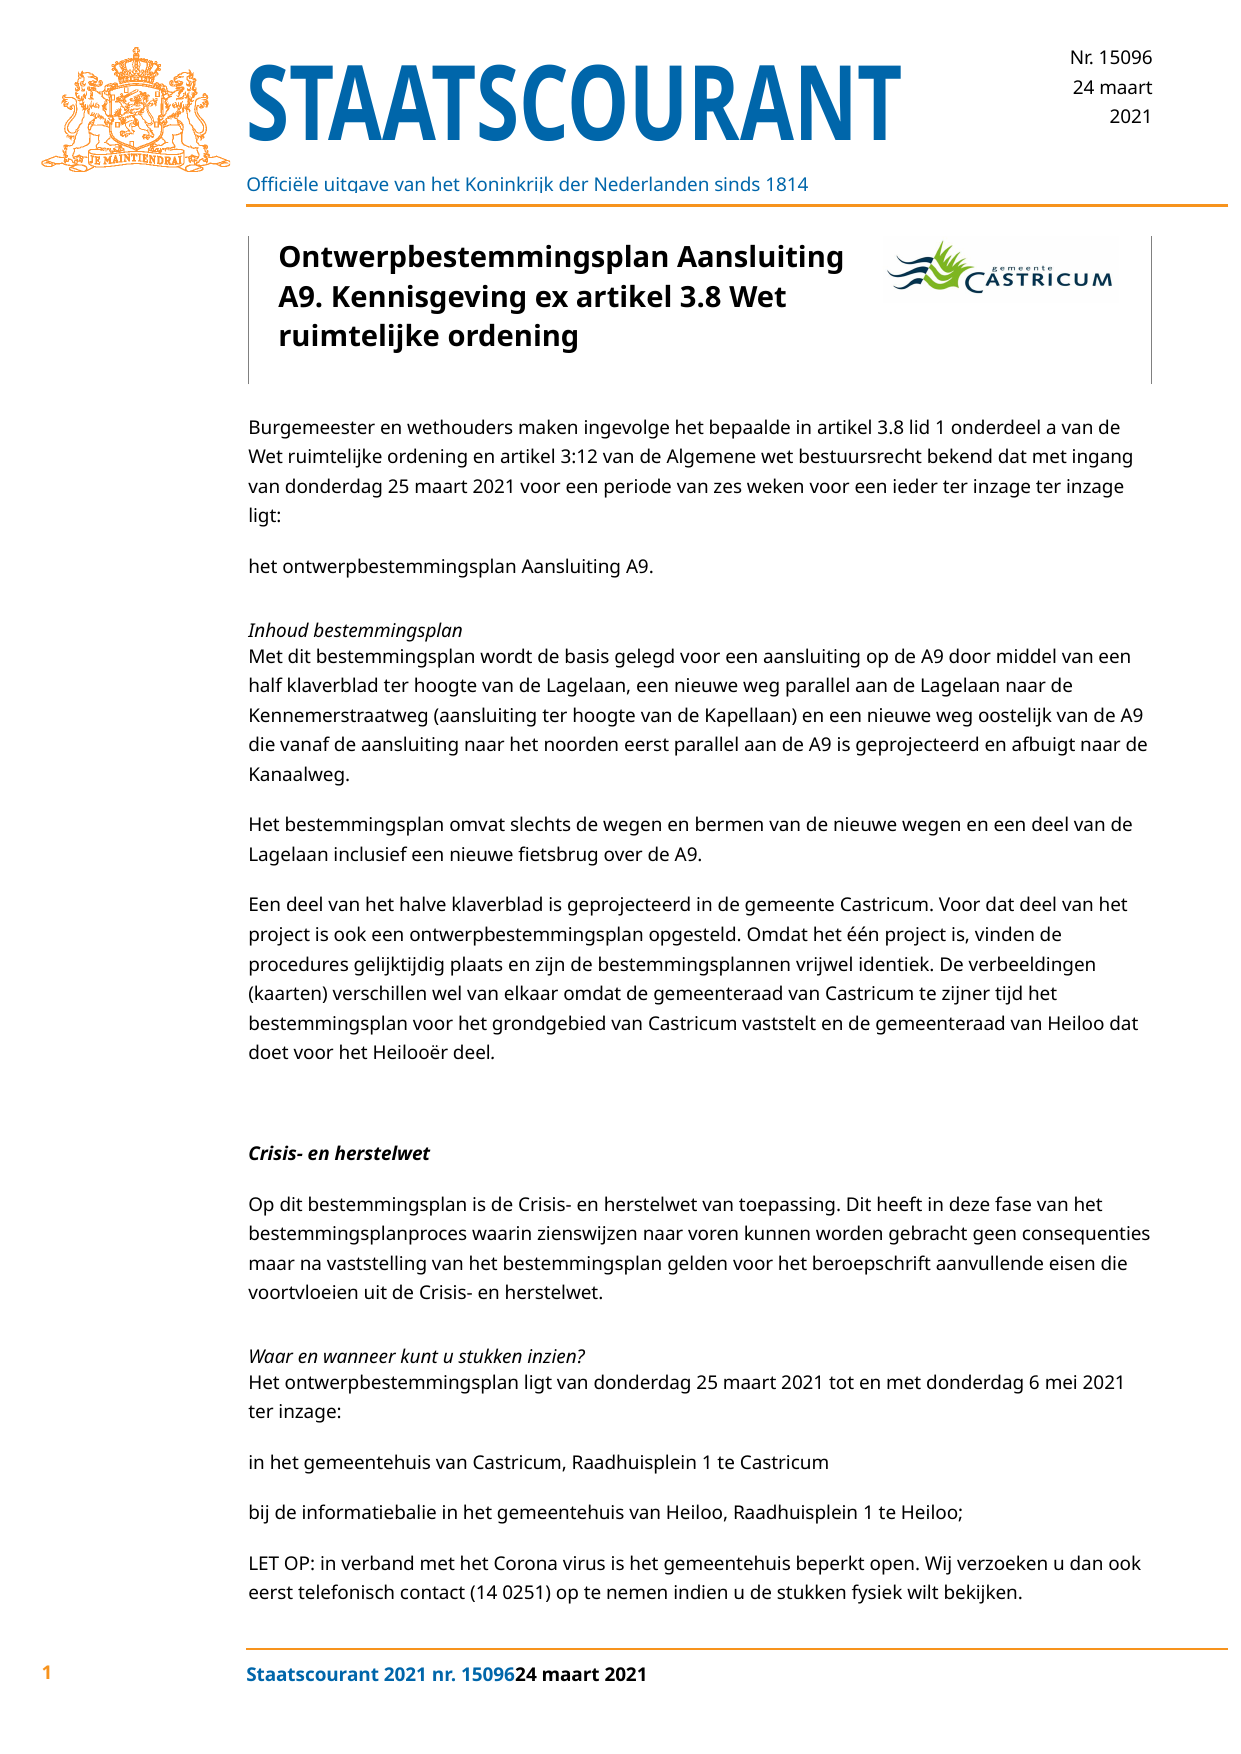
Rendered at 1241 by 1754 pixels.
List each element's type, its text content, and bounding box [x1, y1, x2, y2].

text het ontwerpbestemmingsplan Aansluiting A9. [248, 553, 1152, 579]
table_header [850, 303, 1151, 384]
text Het ontwerpbestemmingsplan ligt van donderdag 25 maart 2021 tot en met donderdag 6 mei 2021 ter inzage: [248, 1369, 1152, 1424]
text Een deel van het halve klaverblad is geprojecteerd in de gemeente Castricum. Voor dat deel van het project is ook een ontwerpbestemmingsplan opgesteld. Omdat het één project is, vinden de procedures gelijktijdig plaats en zijn de bestemmingsplannen vrijwel identiek. De verbeeldingen (kaarten) verschillen wel van elkaar omdat de gemeenteraad van Castricum te zijner tijd het bestemmingsplan voor het grondgebied van Castricum vaststelt en de gemeenteraad van Heiloo dat doet voor het Heilooër deel. [248, 892, 1152, 1065]
text Waar en wanneer kunt u stukken inzien? [248, 1343, 1152, 1369]
table_header Ontwerpbestemmingsplan Aansluiting A9. Kennisgeving ex artikel 3.8 Wet ruimtelijke ordening [249, 236, 850, 384]
picture [41, 47, 231, 172]
text LET OP: in verband met het Corona virus is het gemeentehuis beperkt open. Wij verzoeken u dan ook eerst telefonisch contact (14 0251) op te nemen indien u de stukken fysiek wilt bekijken. [248, 1550, 1152, 1605]
text bij de informatiebalie in het gemeentehuis van Heiloo, Raadhuisplein 1 te Heiloo; [248, 1499, 1152, 1525]
text in het gemeentehuis van Castricum, Raadhuisplein 1 te Castricum [248, 1449, 1152, 1475]
text Op dit bestemmingsplan is de Crisis- en herstelwet van toepassing. Dit heeft in deze fase van het bestemmingsplanproces waarin zienswijzen naar voren kunnen worden gebracht geen consequenties maar na vaststelling van het bestemmingsplan gelden voor het beroepschrift aanvullende eisen die voortvloeien uit de Crisis- en herstelwet. [248, 1191, 1152, 1305]
text Het bestemmingsplan omvat slechts de wegen en bermen van de nieuwe wegen en een deel van de Lagelaan inclusief een nieuwe fietsbrug over de A9. [248, 812, 1152, 867]
text Burgemeester en wethouders maken ingevolge het bepaalde in artikel 3.8 lid 1 onderdeel a van de Wet ruimtelijke ordening en artikel 3:12 van de Algemene wet bestuursrecht bekend dat met ingang van donderdag 25 maart 2021 voor een periode van zes weken voor een ieder ter inzage ter inzage ligt: [248, 414, 1152, 528]
table_header [850, 236, 882, 302]
text Inhoud bestemmingsplan [248, 617, 1152, 643]
picture [882, 236, 1119, 303]
table_header [1119, 236, 1151, 302]
text Met dit bestemmingsplan wordt de basis gelegd voor een aansluiting op de A9 door middel van een half klaverblad ter hoogte van de Lagelaan, een nieuwe weg parallel aan de Lagelaan naar de Kennemerstraatweg (aansluiting ter hoogte van de Kapellaan) en een nieuwe weg oostelijk van de A9 die vanaf de aansluiting naar het noorden eerst parallel aan de A9 is geprojecteerd en afbuigt naar de Kanaalweg. [248, 643, 1152, 787]
text Crisis- en herstelwet [248, 1140, 1152, 1166]
